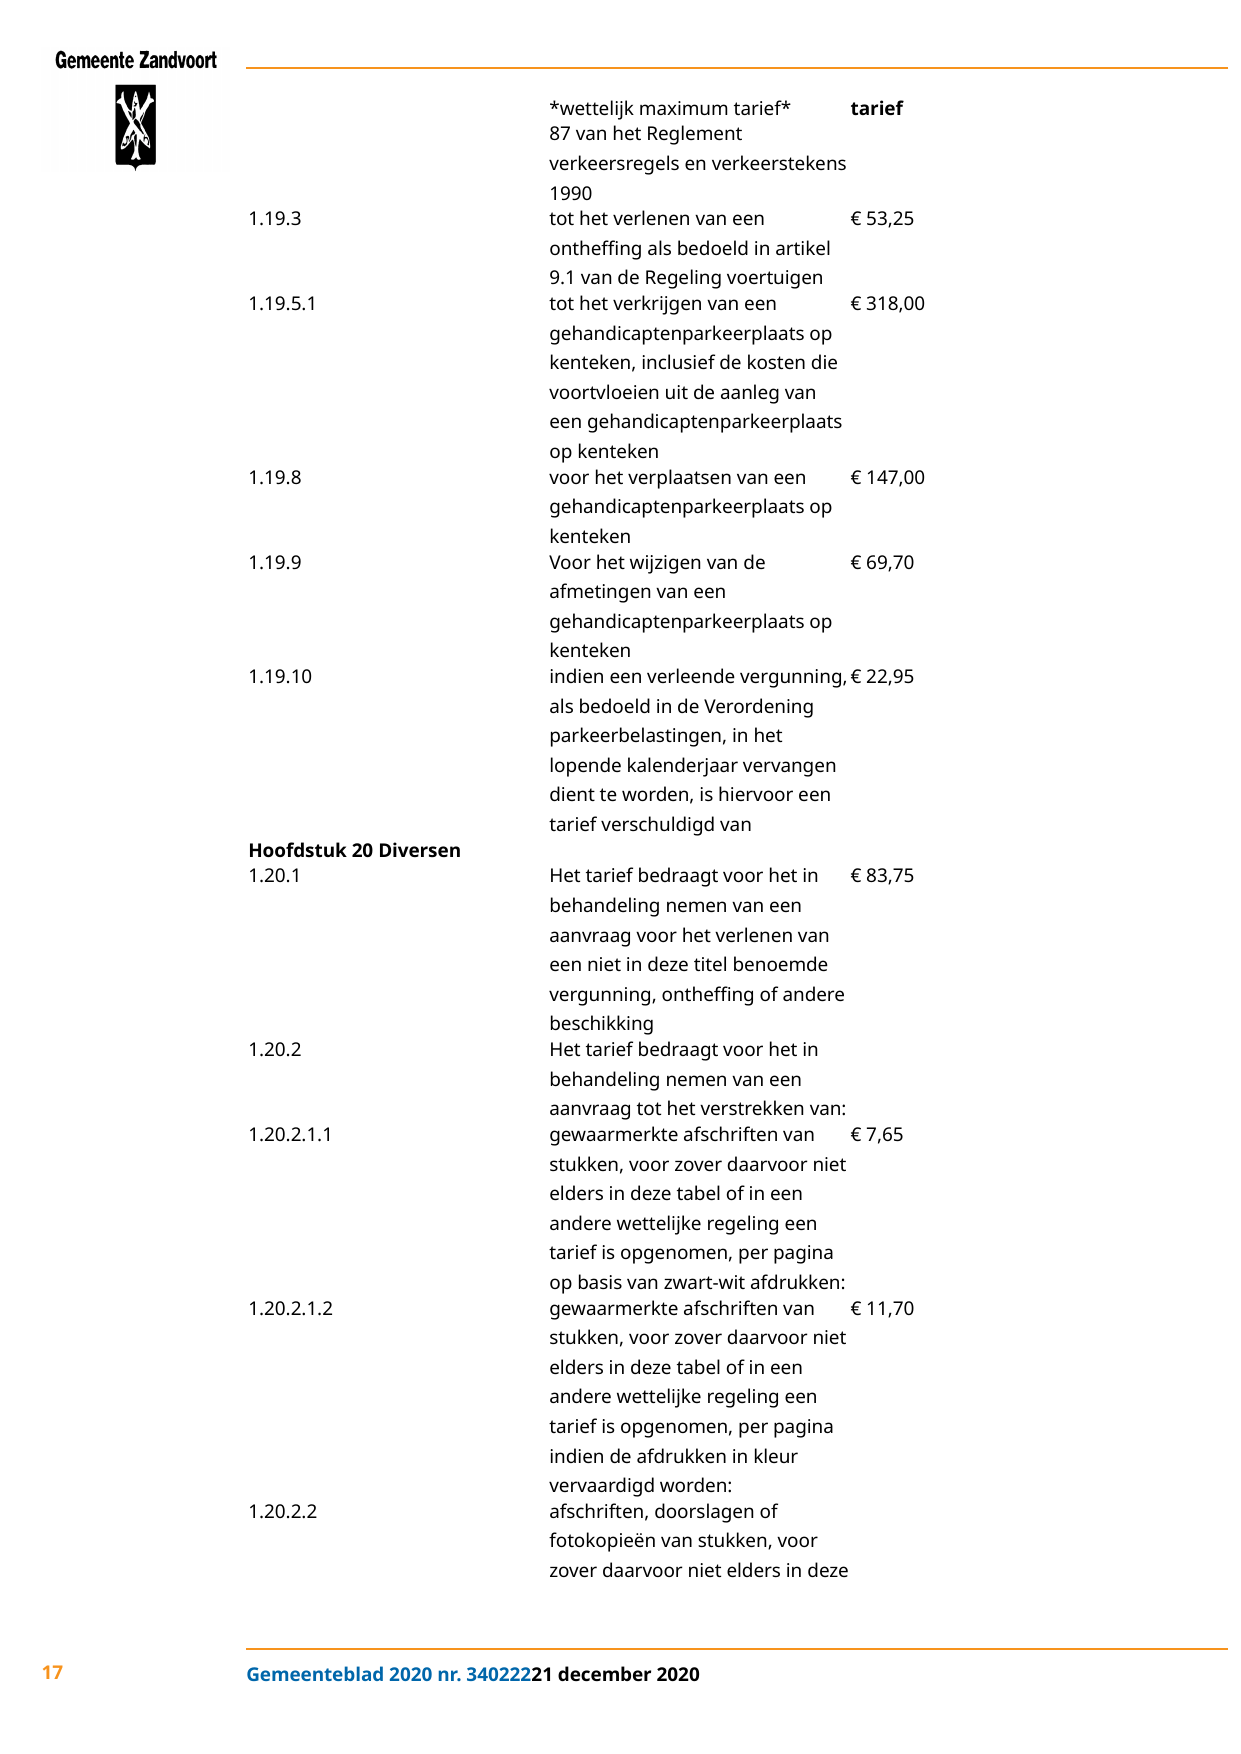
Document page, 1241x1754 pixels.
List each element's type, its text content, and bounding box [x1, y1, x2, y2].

table_cell gewaarmerkte afschriften van stukken, voor zover daarvoor niet elders in deze tabel of in een andere wettelijke regeling een tarief is opgenomen, per pagina indien de afdrukken in kleur vervaardigd worden: [549, 1295, 850, 1498]
table_cell 1.19.8 [248, 464, 549, 549]
table_cell 87 van het Reglement verkeersregels en verkeerstekens 1990 [549, 121, 850, 205]
table_cell tot het verkrijgen van een gehandicaptenparkeerplaats op kenteken, inclusief de kosten die voortvloeien uit de aanleg van een gehandicaptenparkeerplaats op kenteken [549, 290, 850, 464]
table_cell 1.19.3 [248, 205, 549, 290]
table_cell 1.19.5.1 [248, 290, 549, 464]
table_header tarief [850, 95, 1152, 121]
table_cell Het tarief bedraagt voor het in behandeling nemen van een aanvraag voor het verlenen van een niet in deze titel benoemde vergunning, ontheffing of andere beschikking [549, 863, 850, 1036]
table_cell € 69,70 [850, 549, 1152, 663]
table_cell afschriften, doorslagen of fotokopieën van stukken, voor zover daarvoor niet elders in deze [549, 1498, 850, 1583]
table_cell € 11,70 [850, 1295, 1152, 1498]
table_cell 1.20.2.1.2 [248, 1295, 549, 1498]
table_cell 1.20.2 [248, 1036, 549, 1121]
table_cell Hoofdstuk 20 Diversen [248, 837, 850, 863]
table_cell [850, 837, 1152, 863]
table_cell [850, 1498, 1152, 1583]
table_cell tot het verlenen van een ontheffing als bedoeld in artikel 9.1 van de Regeling voertuigen [549, 205, 850, 290]
table_cell [850, 1036, 1152, 1121]
picture [41, 47, 231, 172]
table_cell [248, 121, 549, 205]
table_cell € 53,25 [850, 205, 1152, 290]
table_header [248, 95, 549, 121]
table_cell € 318,00 [850, 290, 1152, 464]
table_cell 1.20.2.1.1 [248, 1121, 549, 1295]
table_cell indien een verleende vergunning, als bedoeld in de Verordening parkeerbelastingen, in het lopende kalenderjaar vervangen dient te worden, is hiervoor een tarief verschuldigd van [549, 663, 850, 837]
table_cell [850, 121, 1152, 205]
table_cell gewaarmerkte afschriften van stukken, voor zover daarvoor niet elders in deze tabel of in een andere wettelijke regeling een tarief is opgenomen, per pagina op basis van zwart-wit afdrukken: [549, 1121, 850, 1295]
table_cell € 7,65 [850, 1121, 1152, 1295]
table_cell Voor het wijzigen van de afmetingen van een gehandicaptenparkeerplaats op kenteken [549, 549, 850, 663]
table_cell € 83,75 [850, 863, 1152, 1036]
table_header *wettelijk maximum tarief* [549, 95, 850, 121]
table_cell 1.19.9 [248, 549, 549, 663]
table_cell € 147,00 [850, 464, 1152, 549]
table_cell 1.19.10 [248, 663, 549, 837]
table_cell 1.20.2.2 [248, 1498, 549, 1583]
table_cell Het tarief bedraagt voor het in behandeling nemen van een aanvraag tot het verstrekken van: [549, 1036, 850, 1121]
table_cell € 22,95 [850, 663, 1152, 837]
table_cell 1.20.1 [248, 863, 549, 1036]
table_cell voor het verplaatsen van een gehandicaptenparkeerplaats op kenteken [549, 464, 850, 549]
